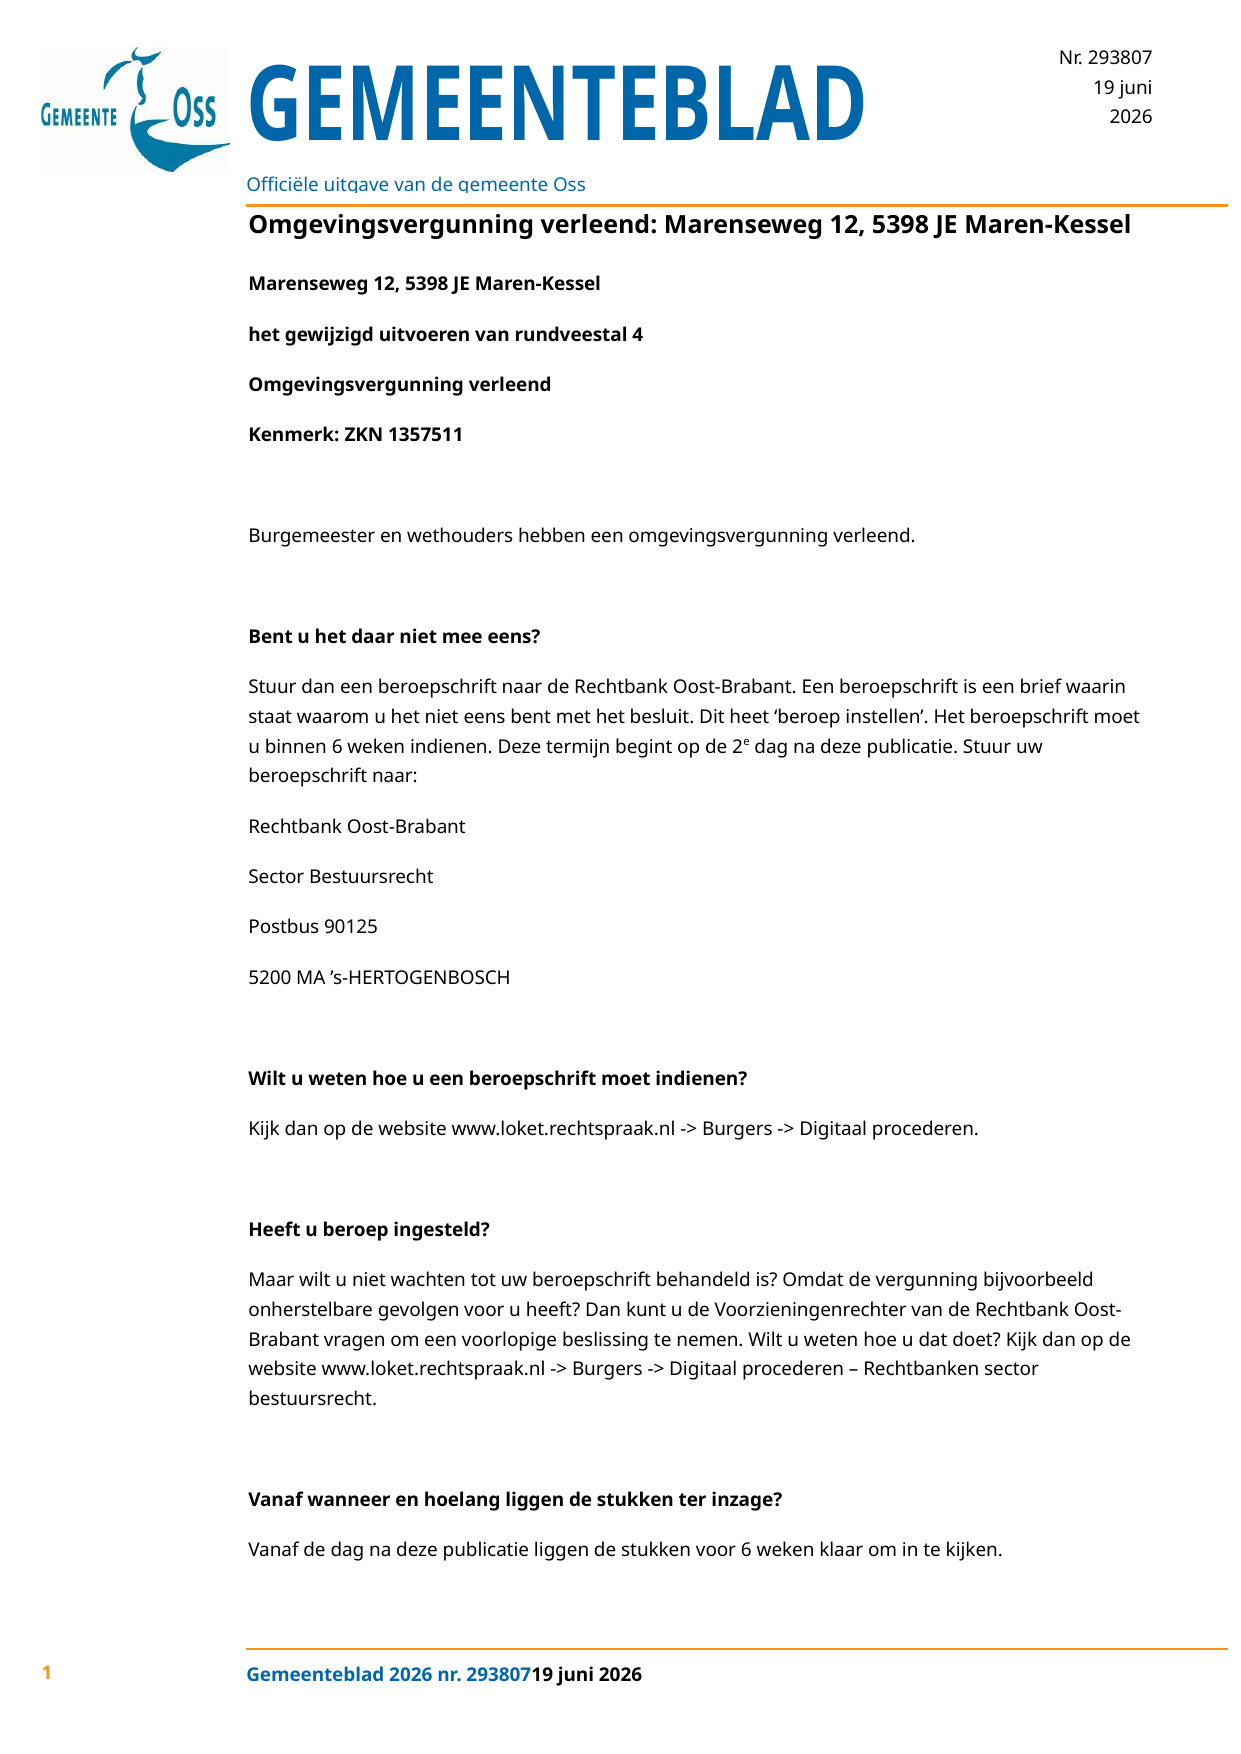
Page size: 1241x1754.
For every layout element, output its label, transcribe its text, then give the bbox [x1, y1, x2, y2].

text Vanaf de dag na deze publicatie liggen de stukken voor 6 weken klaar om in te kijken. [248, 1536, 1152, 1562]
picture [41, 47, 231, 172]
text Marenseweg 12, 5398 JE Maren-Kessel [248, 270, 1152, 296]
text Stuur dan een beroepschrift naar de Rechtbank Oost-Brabant. Een beroepschrift is een brief waarin staat waarom u het niet eens bent met het besluit. Dit heet ‘beroep instellen’. Het beroepschrift moet u binnen 6 weken indienen. Deze termijn begint op de 2e dag na deze publicatie. Stuur uw beroepschrift naar: [248, 674, 1152, 788]
text Wilt u weten hoe u een beroepschrift moet indienen? [248, 1065, 1152, 1091]
text Heeft u beroep ingesteld? [248, 1216, 1152, 1242]
text Postbus 90125 [248, 914, 1152, 939]
text 5200 MA ’s-HERTOGENBOSCH [248, 964, 1152, 990]
text Omgevingsvergunning verleend [248, 371, 1152, 397]
text Omgevingsvergunning verleend: Marenseweg 12, 5398 JE Maren-Kessel [248, 207, 1152, 241]
text Sector Bestuursrecht [248, 863, 1152, 889]
text Maar wilt u niet wachten tot uw beroepschrift behandeld is? Omdat de vergunning bijvoorbeeld onherstelbare gevolgen voor u heeft? Dan kunt u de Voorzieningenrechter van de Rechtbank Oost-Brabant vragen om een voorlopige beslissing te nemen. Wilt u weten hoe u dat doet? Kijk dan op de website www.loket.rechtspraak.nl -> Burgers -> Digitaal procederen – Rechtbanken sector bestuursrecht. [248, 1267, 1152, 1411]
text Burgemeester en wethouders hebben een omgevingsvergunning verleend. [248, 522, 1152, 548]
text Vanaf wanneer en hoelang liggen de stukken ter inzage? [248, 1486, 1152, 1511]
text Kenmerk: ZKN 1357511 [248, 422, 1152, 447]
text het gewijzigd uitvoeren van rundveestal 4 [248, 321, 1152, 346]
text Rechtbank Oost-Brabant [248, 813, 1152, 838]
text Kijk dan op de website www.loket.rechtspraak.nl -> Burgers -> Digitaal procederen. [248, 1115, 1152, 1141]
text Bent u het daar niet mee eens? [248, 623, 1152, 649]
